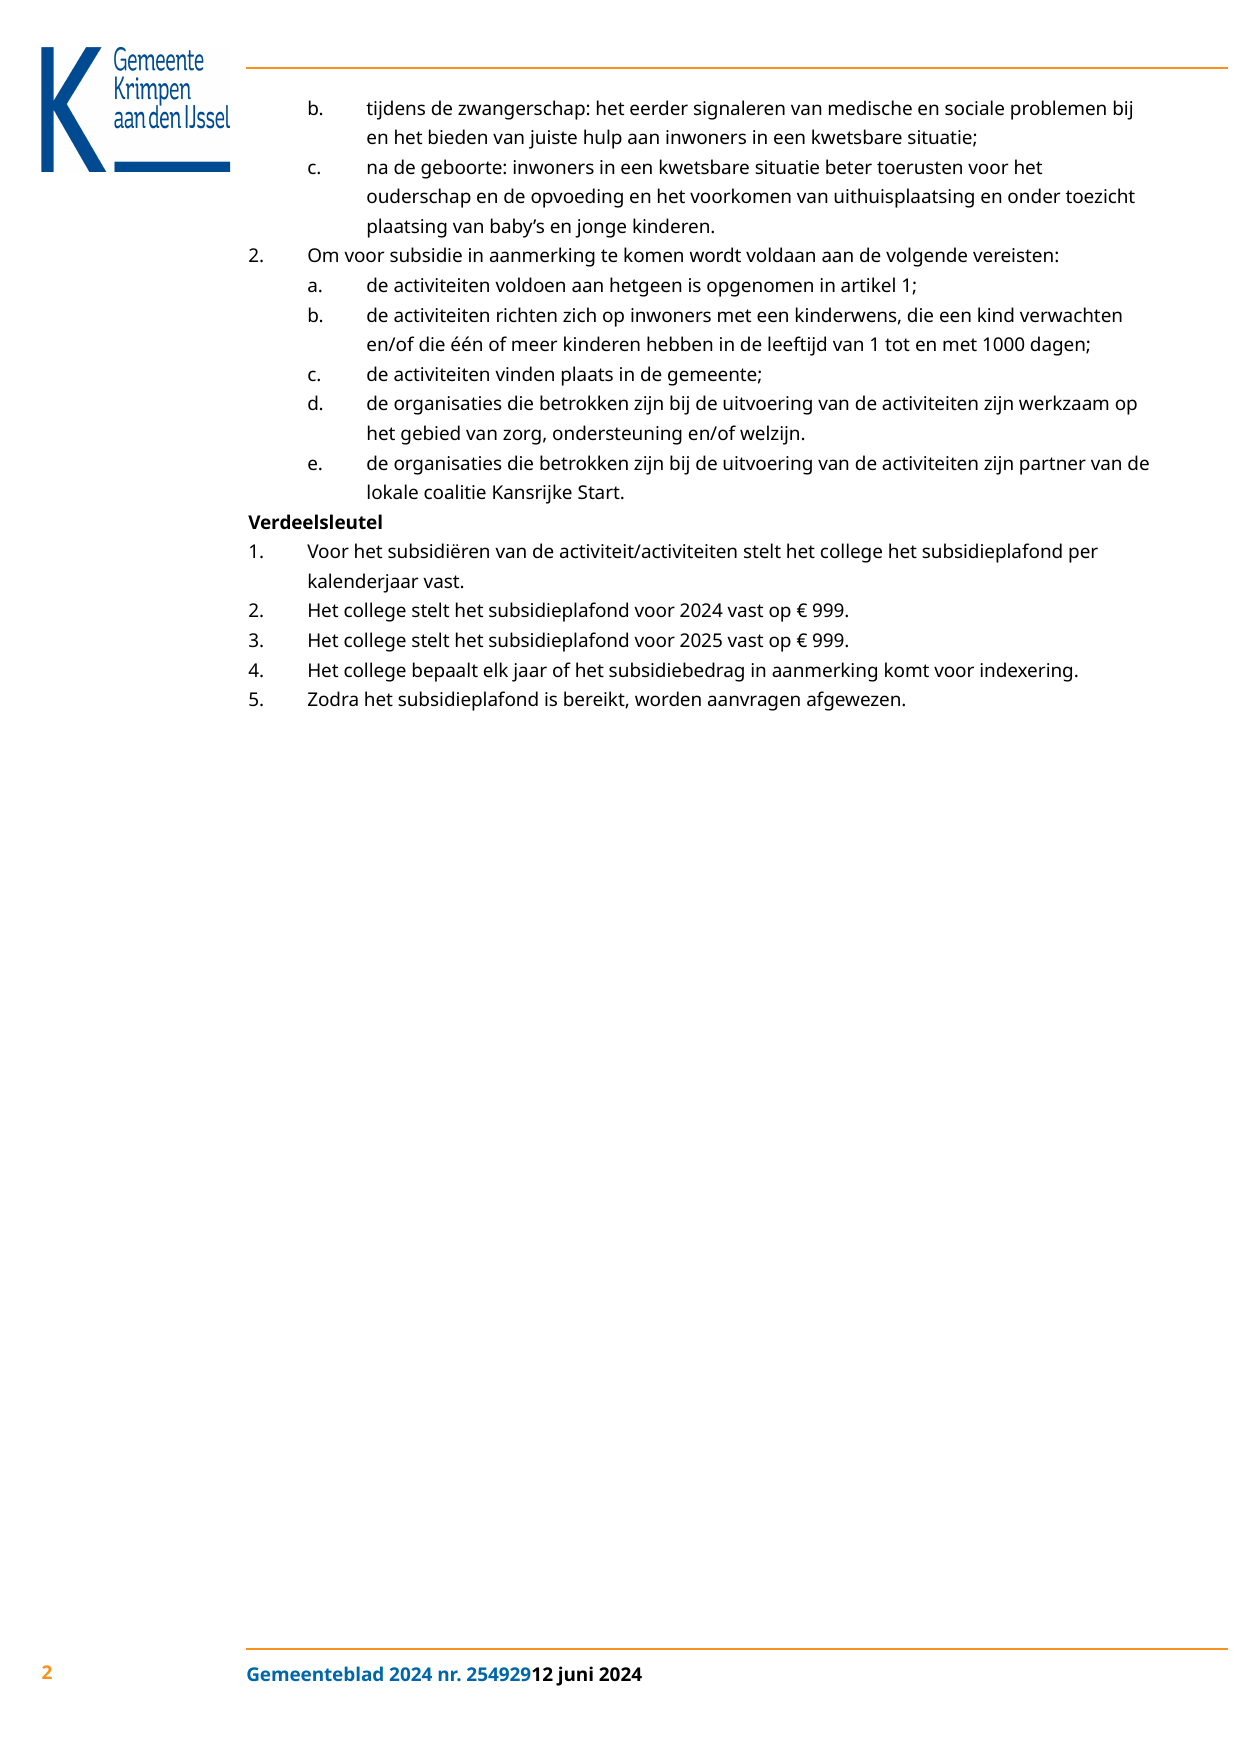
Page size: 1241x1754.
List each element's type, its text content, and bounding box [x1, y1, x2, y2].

list Het college stelt het subsidieplafond voor 2025 vast op € 999. [248, 627, 1152, 653]
list Voor het subsidiëren van de activiteit/activiteiten stelt het college het subsidieplafond per kalenderjaar vast. [248, 538, 1152, 594]
list Om voor subsidie in aanmerking te komen wordt voldaan aan de volgende vereisten: [248, 243, 1152, 268]
text Verdeelsleutel [248, 509, 1152, 535]
list Het college stelt het subsidieplafond voor 2024 vast op € 999. [248, 598, 1152, 623]
picture [41, 47, 231, 172]
list Zodra het subsidieplafond is bereikt, worden aanvragen afgewezen. [248, 686, 1152, 712]
list de organisaties die betrokken zijn bij de uitvoering van de activiteiten zijn werkzaam op het gebied van zorg, ondersteuning en/of welzijn. [307, 391, 1152, 446]
list de activiteiten vinden plaats in de gemeente; [307, 361, 1152, 387]
list na de geboorte: inwoners in een kwetsbare situatie beter toerusten voor het ouderschap en de opvoeding en het voorkomen van uithuisplaatsing en onder toezicht plaatsing van baby’s en jonge kinderen. [307, 154, 1152, 239]
list de organisaties die betrokken zijn bij de uitvoering van de activiteiten zijn partner van de lokale coalitie Kansrijke Start. [307, 450, 1152, 505]
list de activiteiten voldoen aan hetgeen is opgenomen in artikel 1; [307, 272, 1152, 298]
list tijdens de zwangerschap: het eerder signaleren van medische en sociale problemen bij en het bieden van juiste hulp aan inwoners in een kwetsbare situatie; [307, 95, 1152, 150]
list Het college bepaalt elk jaar of het subsidiebedrag in aanmerking komt voor indexering. [248, 657, 1152, 683]
list de activiteiten richten zich op inwoners met een kinderwens, die een kind verwachten en/of die één of meer kinderen hebben in de leeftijd van 1 tot en met 1000 dagen; [307, 302, 1152, 357]
